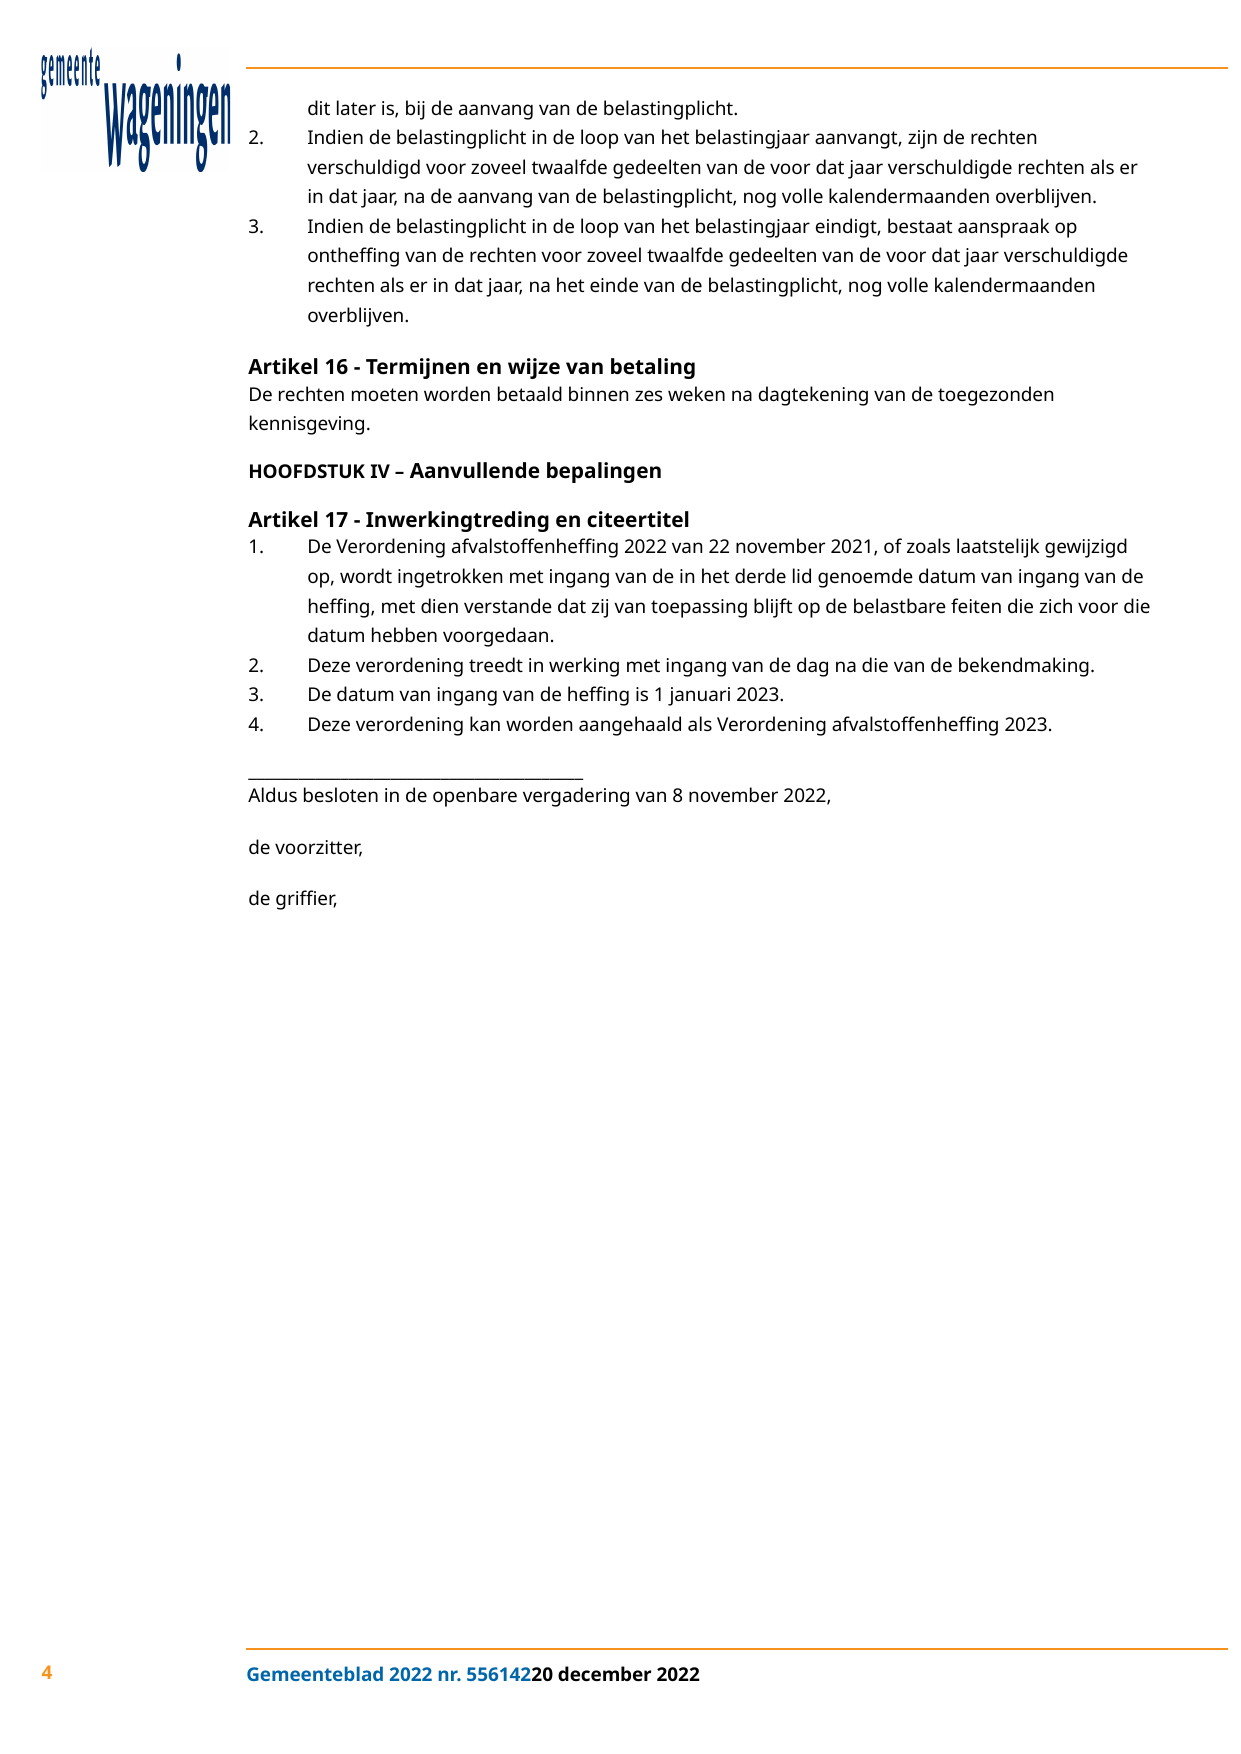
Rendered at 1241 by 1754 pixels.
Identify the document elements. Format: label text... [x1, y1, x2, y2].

text Aldus besloten in de openbare vergadering van 8 november 2022, [248, 782, 1152, 808]
text Artikel 16 - Termijnen en wijze van betaling [248, 352, 1152, 381]
list dit later is, bij de aanvang van de belastingplicht. [248, 95, 1152, 121]
text De rechten moeten worden betaald binnen zes weken na dagtekening van de toegezonden kennisgeving. [248, 381, 1152, 436]
text de voorzitter, [248, 834, 1152, 860]
list Indien de belastingplicht in de loop van het belastingjaar eindigt, bestaat aanspraak op ontheffing van de rechten voor zoveel twaalfde gedeelten van de voor dat jaar verschuldigde rechten als er in dat jaar, na het einde van de belastingplicht, nog volle kalendermaanden overblijven. [248, 213, 1152, 328]
text Artikel 17 - Inwerkingtreding en citeertitel [248, 505, 1152, 534]
list De Verordening afvalstoffenheffing 2022 van 22 november 2021, of zoals laatstelijk gewijzigd op, wordt ingetrokken met ingang van de in het derde lid genoemde datum van ingang van de heffing, met dien verstande dat zij van toepassing blijft op de belastbare feiten die zich voor die datum hebben voorgedaan. [248, 534, 1152, 648]
text ________________________________________ [248, 757, 1152, 782]
text HOOFDSTUK IV – Aanvullende bepalingen [248, 456, 1152, 484]
list Deze verordening kan worden aangehaald als Verordening afvalstoffenheffing 2023. [248, 711, 1152, 737]
picture [41, 47, 231, 172]
list Indien de belastingplicht in de loop van het belastingjaar aanvangt, zijn de rechten verschuldigd voor zoveel twaalfde gedeelten van de voor dat jaar verschuldigde rechten als er in dat jaar, na de aanvang van de belastingplicht, nog volle kalendermaanden overblijven. [248, 124, 1152, 209]
list De datum van ingang van de heffing is 1 januari 2023. [248, 682, 1152, 707]
list Deze verordening treedt in werking met ingang van de dag na die van de bekendmaking. [248, 652, 1152, 678]
text de griffier, [248, 885, 1152, 911]
